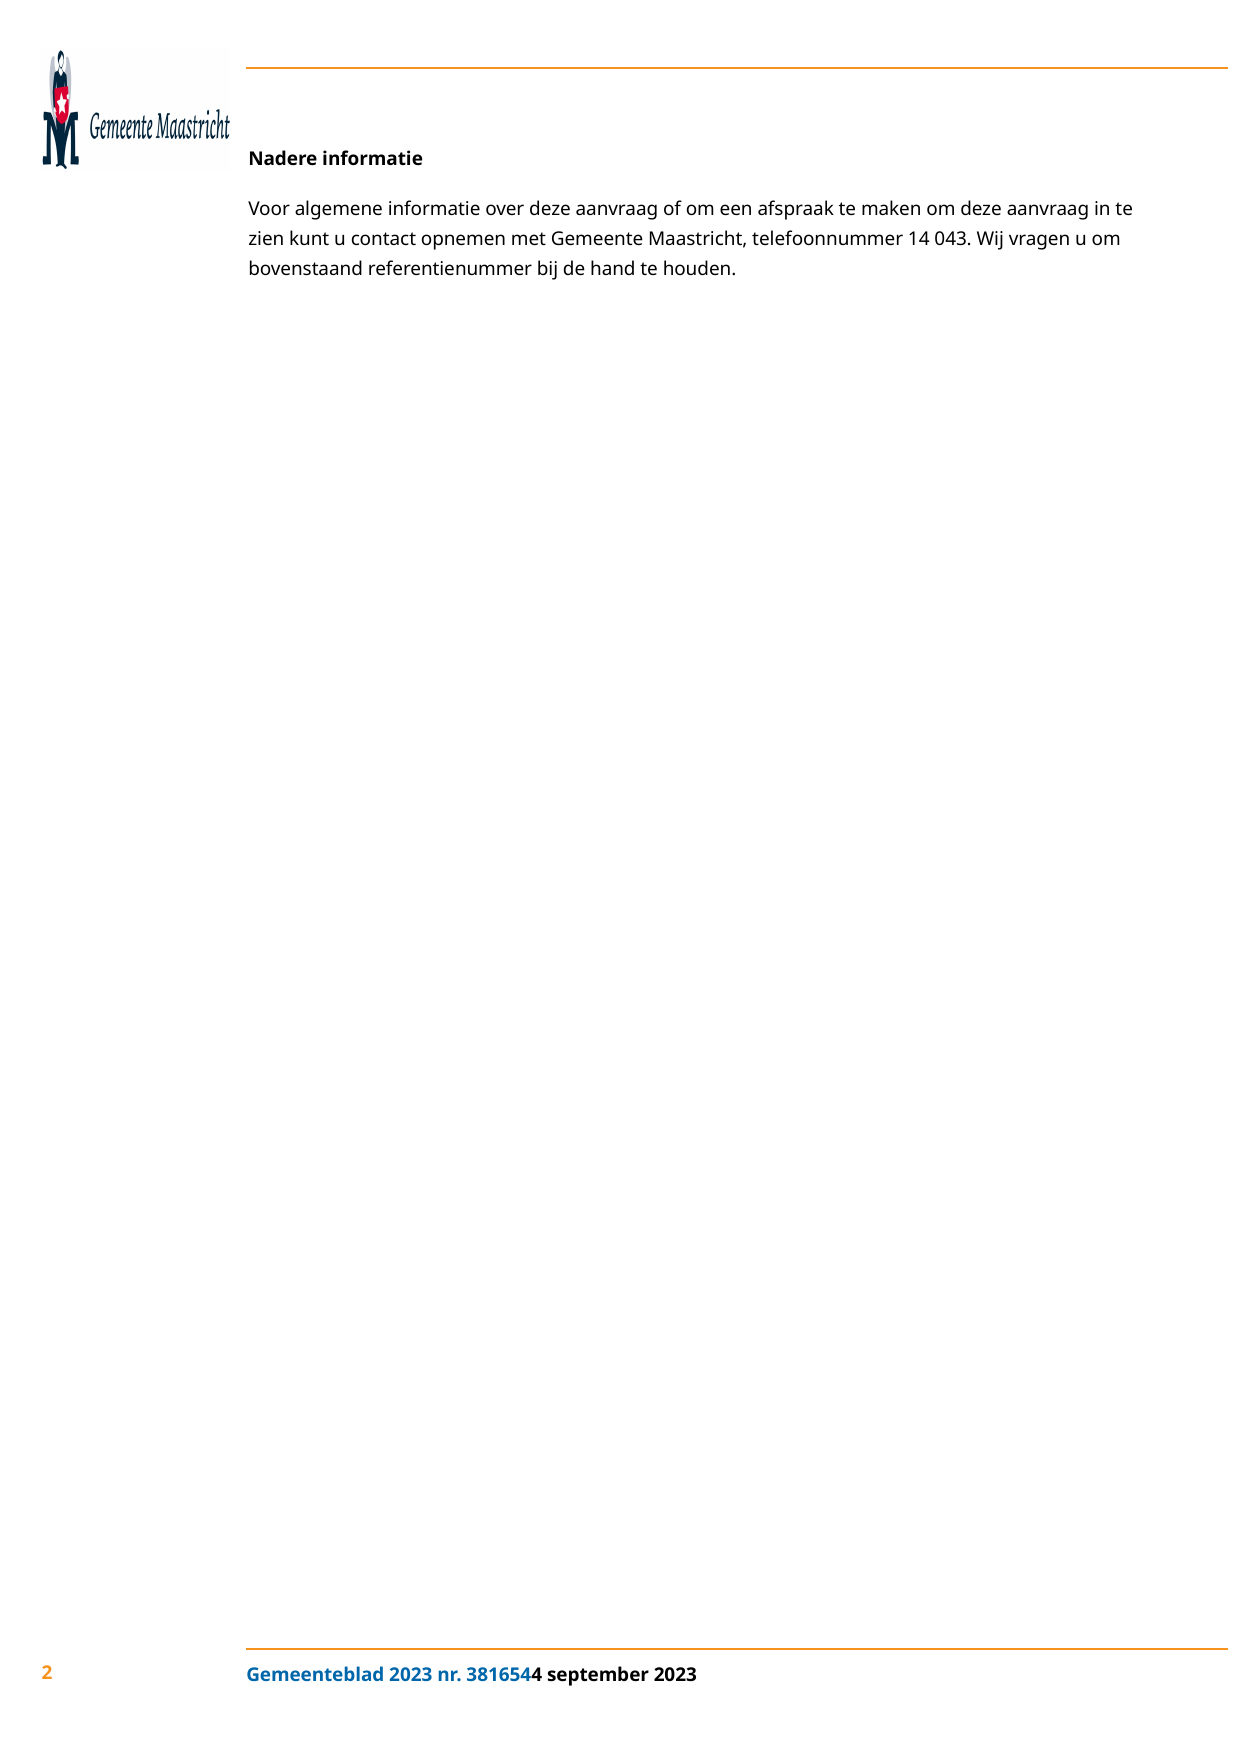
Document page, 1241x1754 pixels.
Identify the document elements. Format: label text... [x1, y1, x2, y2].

text Nadere informatie [248, 145, 1152, 171]
picture [41, 47, 231, 172]
text Voor algemene informatie over deze aanvraag of om een afspraak te maken om deze aanvraag in te zien kunt u contact opnemen met Gemeente Maastricht, telefoonnummer 14 043. Wij vragen u om bovenstaand referentienummer bij de hand te houden. [248, 196, 1152, 281]
